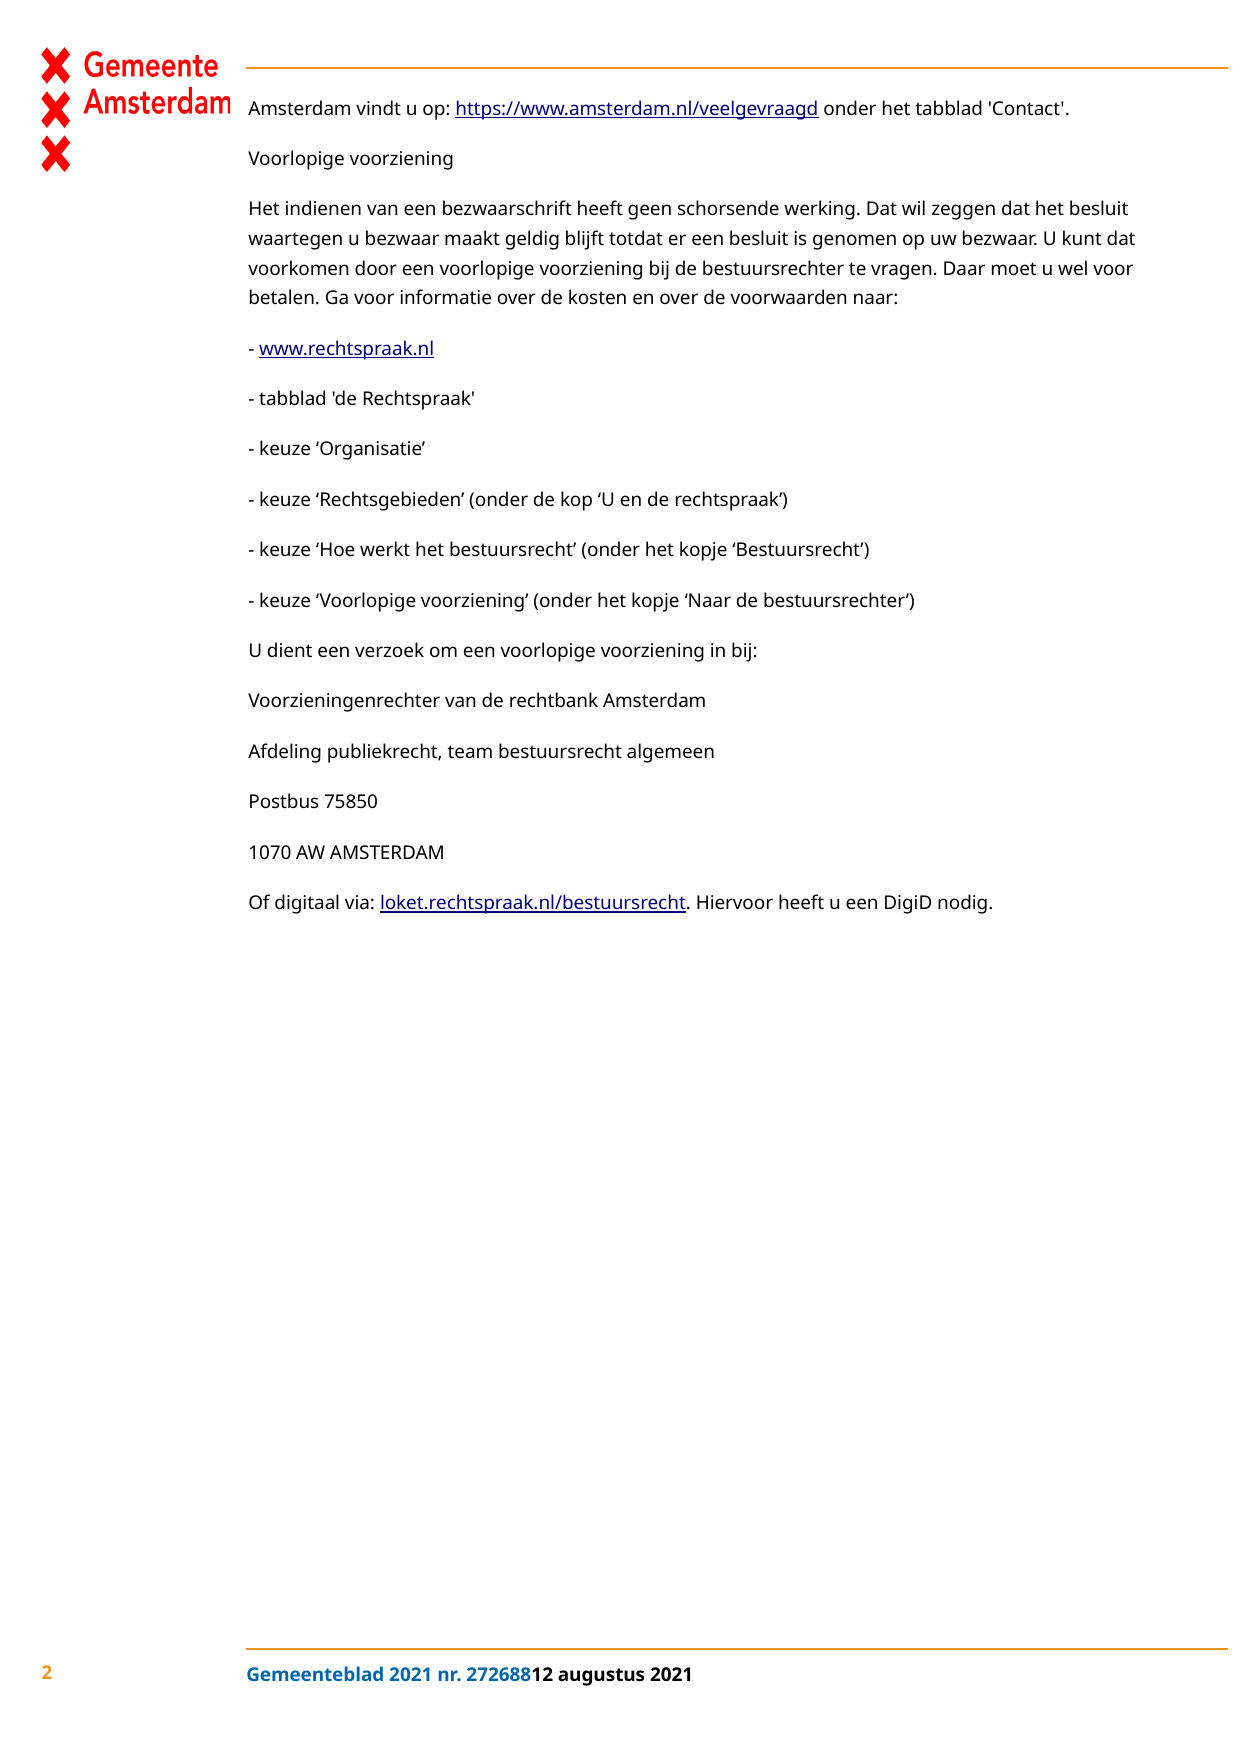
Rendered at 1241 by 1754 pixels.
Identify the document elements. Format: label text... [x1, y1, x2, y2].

text - keuze ‘Voorlopige voorziening’ (onder het kopje ‘Naar de bestuursrechter’) [248, 587, 1152, 613]
text - keuze ‘Rechtsgebieden’ (onder de kop ‘U en de rechtspraak’) [248, 486, 1152, 512]
text Afdeling publiekrecht, team bestuursrecht algemeen [248, 738, 1152, 764]
text U dient een verzoek om een voorlopige voorziening in bij: [248, 637, 1152, 663]
text Amsterdam vindt u op: https://www.amsterdam.nl/veelgevraagd onder het tabblad 'Contact'. [248, 95, 1152, 121]
text - www.rechtspraak.nl [248, 335, 1152, 361]
text Het indienen van een bezwaarschrift heeft geen schorsende werking. Dat wil zeggen dat het besluit waartegen u bezwaar maakt geldig blijft totdat er een besluit is genomen op uw bezwaar. U kunt dat voorkomen door een voorlopige voorziening bij de bestuursrechter te vragen. Daar moet u wel voor betalen. Ga voor informatie over de kosten en over de voorwaarden naar: [248, 196, 1152, 310]
picture [41, 47, 231, 172]
text Of digitaal via: loket.rechtspraak.nl/bestuursrecht. Hiervoor heeft u een DigiD nodig. [248, 889, 1152, 915]
text Voorlopige voorziening [248, 145, 1152, 171]
text - keuze ‘Hoe werkt het bestuursrecht’ (onder het kopje ‘Bestuursrecht’) [248, 536, 1152, 562]
text 1070 AW AMSTERDAM [248, 839, 1152, 865]
text - tabblad 'de Rechtspraak' [248, 385, 1152, 411]
text - keuze ‘Organisatie’ [248, 436, 1152, 461]
text Voorzieningenrechter van de rechtbank Amsterdam [248, 688, 1152, 713]
text Postbus 75850 [248, 788, 1152, 814]
